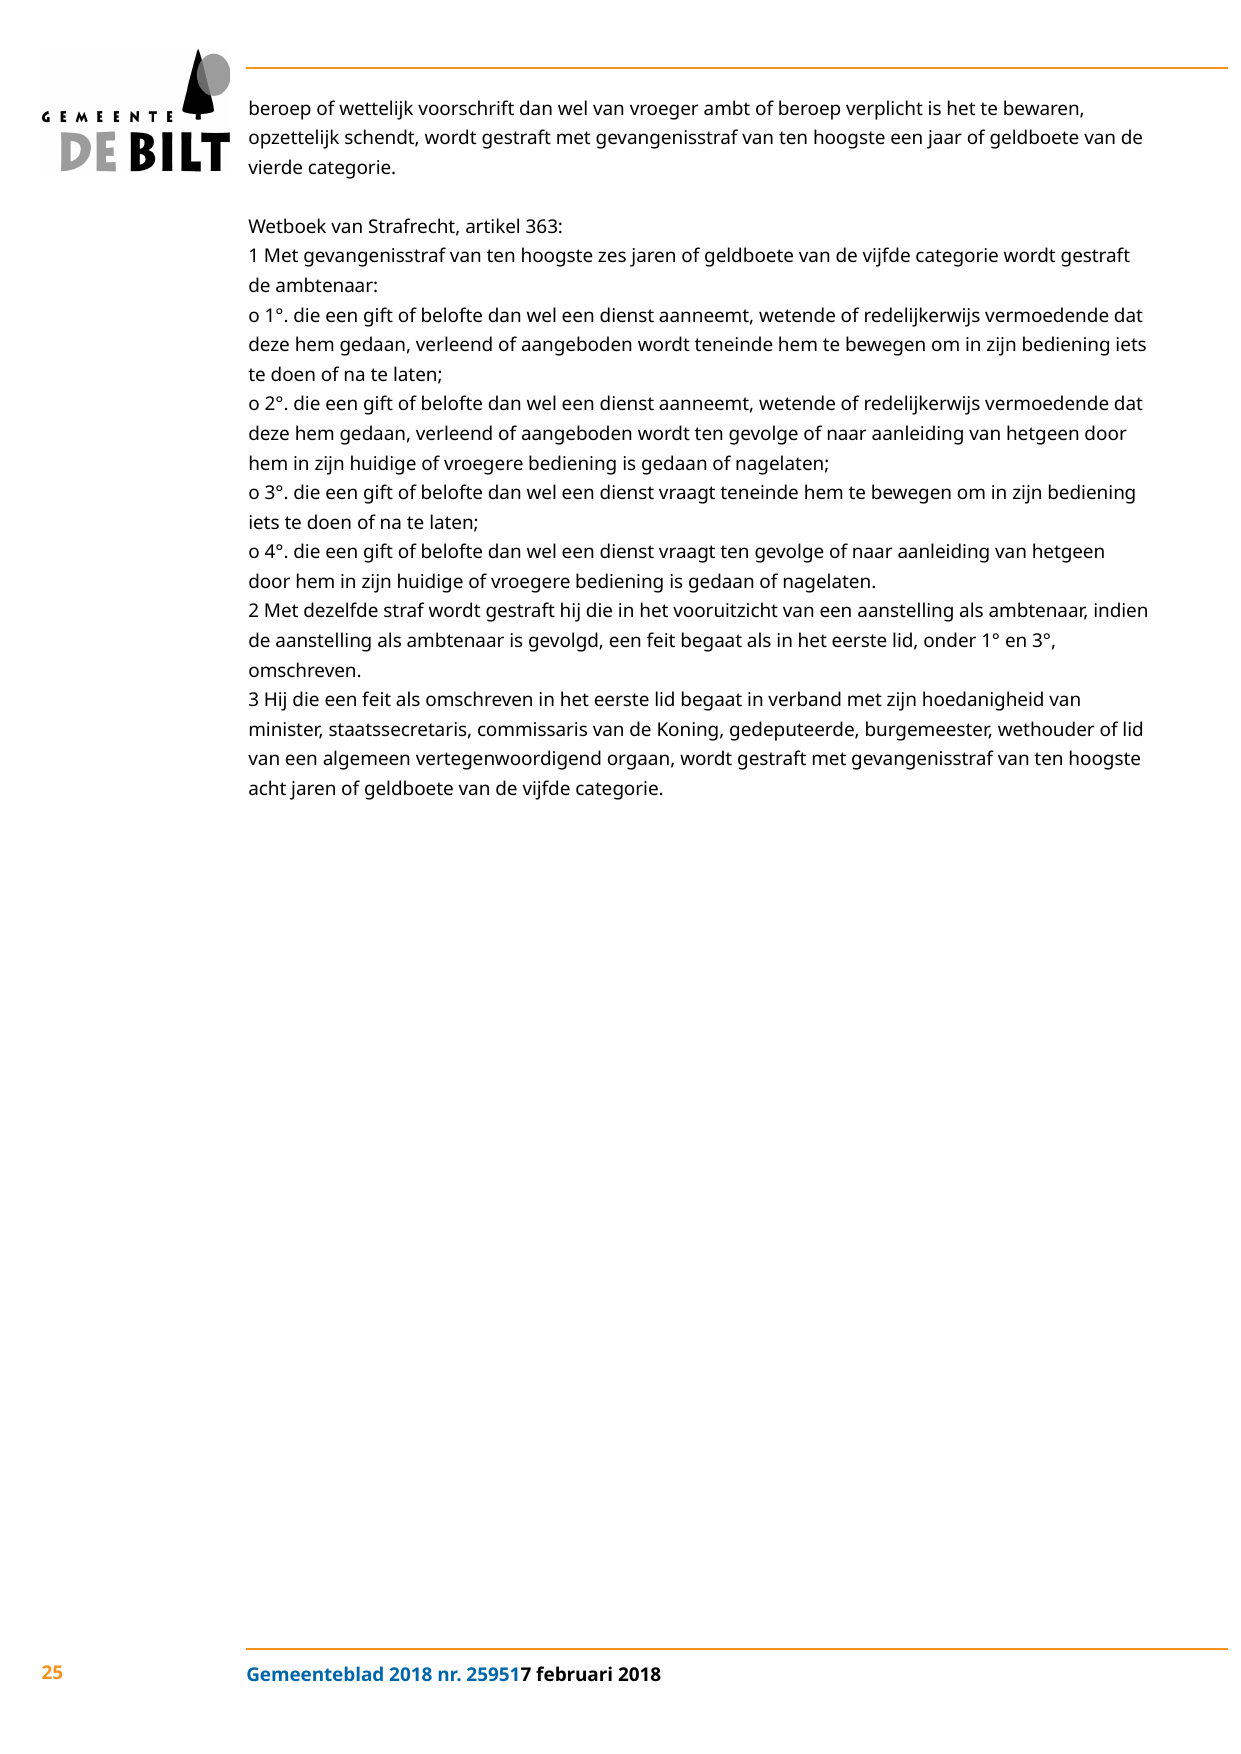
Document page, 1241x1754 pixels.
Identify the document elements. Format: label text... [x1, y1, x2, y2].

text o 3°. die een gift of belofte dan wel een dienst vraagt teneinde hem te bewegen om in zijn bediening iets te doen of na te laten; [248, 479, 1152, 535]
text o 4°. die een gift of belofte dan wel een dienst vraagt ten gevolge of naar aanleiding van hetgeen door hem in zijn huidige of vroegere bediening is gedaan of nagelaten. [248, 538, 1152, 594]
picture [41, 47, 231, 172]
text 3 Hij die een feit als omschreven in het eerste lid begaat in verband met zijn hoedanigheid van minister, staatssecretaris, commissaris van de Koning, gedeputeerde, burgemeester, wethouder of lid van een algemeen vertegenwoordigend orgaan, wordt gestraft met gevangenisstraf van ten hoogste acht jaren of geldboete van de vijfde categorie. [248, 686, 1152, 801]
text 1 Met gevangenisstraf van ten hoogste zes jaren of geldboete van de vijfde categorie wordt gestraft de ambtenaar: [248, 243, 1152, 298]
text 2 Met dezelfde straf wordt gestraft hij die in het vooruitzicht van een aanstelling als ambtenaar, indien de aanstelling als ambtenaar is gevolgd, een feit begaat als in het eerste lid, onder 1° en 3°, omschreven. [248, 598, 1152, 683]
text Wetboek van Strafrecht, artikel 363: [248, 213, 1152, 239]
text o 1°. die een gift of belofte dan wel een dienst aanneemt, wetende of redelijkerwijs vermoedende dat deze hem gedaan, verleend of aangeboden wordt teneinde hem te bewegen om in zijn bediening iets te doen of na te laten; [248, 302, 1152, 387]
text beroep of wettelijk voorschrift dan wel van vroeger ambt of beroep verplicht is het te bewaren, opzettelijk schendt, wordt gestraft met gevangenisstraf van ten hoogste een jaar of geldboete van de vierde categorie. [248, 95, 1152, 180]
text o 2°. die een gift of belofte dan wel een dienst aanneemt, wetende of redelijkerwijs vermoedende dat deze hem gedaan, verleend of aangeboden wordt ten gevolge of naar aanleiding van hetgeen door hem in zijn huidige of vroegere bediening is gedaan of nagelaten; [248, 391, 1152, 476]
